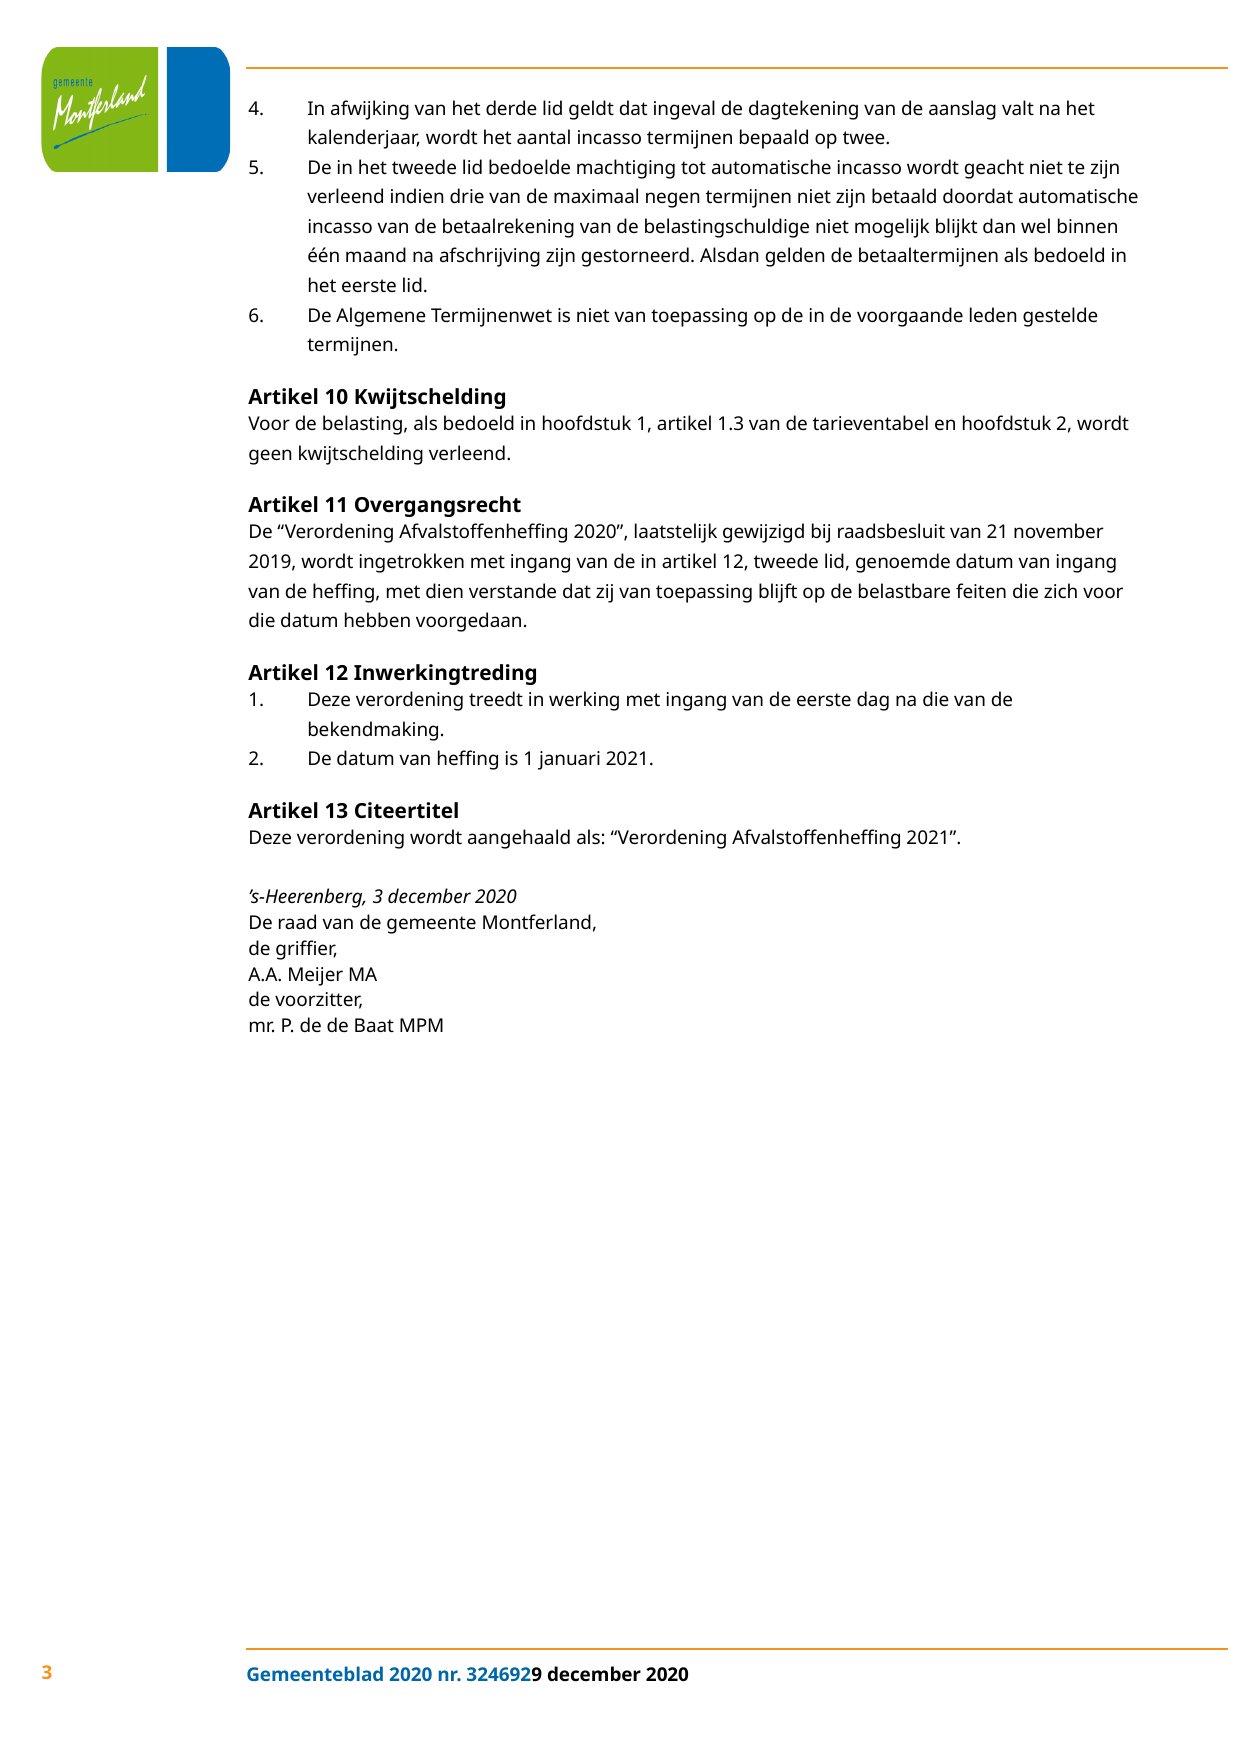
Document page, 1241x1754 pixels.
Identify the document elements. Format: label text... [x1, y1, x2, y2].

text Artikel 12 Inwerkingtreding [248, 658, 1152, 686]
list De datum van heffing is 1 januari 2021. [248, 746, 1152, 771]
list De in het tweede lid bedoelde machtiging tot automatische incasso wordt geacht niet te zijn verleend indien drie van de maximaal negen termijnen niet zijn betaald doordat automatische incasso van de betaalrekening van de belastingschuldige niet mogelijk blijkt dan wel binnen één maand na afschrijving zijn gestorneerd. Alsdan gelden de betaaltermijnen als bedoeld in het eerste lid. [248, 154, 1152, 298]
text ’s-Heerenberg, 3 december 2020 [248, 883, 1152, 909]
text Deze verordening wordt aangehaald als: “Verordening Afvalstoffenheffing 2021”. [248, 824, 1152, 850]
text De “Verordening Afvalstoffenheffing 2020”, laatstelijk gewijzigd bij raadsbesluit van 21 november 2019, wordt ingetrokken met ingang van de in artikel 12, tweede lid, genoemde datum van ingang van de heffing, met dien verstande dat zij van toepassing blijft op de belastbare feiten die zich voor die datum hebben voorgedaan. [248, 519, 1152, 633]
text Artikel 13 Citeertitel [248, 796, 1152, 824]
picture [41, 47, 231, 172]
list In afwijking van het derde lid geldt dat ingeval de dagtekening van de aanslag valt na het kalenderjaar, wordt het aantal incasso termijnen bepaald op twee. [248, 95, 1152, 150]
text De raad van de gemeente Montferland, [248, 909, 1152, 935]
text mr. P. de de Baat MPM [248, 1012, 1152, 1038]
text de voorzitter, [248, 986, 1152, 1012]
text de griffier, [248, 935, 1152, 961]
text Artikel 10 Kwijtschelding [248, 382, 1152, 410]
text Artikel 11 Overgangsrecht [248, 490, 1152, 519]
list Deze verordening treedt in werking met ingang van de eerste dag na die van de bekendmaking. [248, 686, 1152, 742]
text Voor de belasting, als bedoeld in hoofdstuk 1, artikel 1.3 van de tarieventabel en hoofdstuk 2, wordt geen kwijtschelding verleend. [248, 410, 1152, 466]
text A.A. Meijer MA [248, 961, 1152, 986]
list De Algemene Termijnenwet is niet van toepassing op de in de voorgaande leden gestelde termijnen. [248, 302, 1152, 357]
